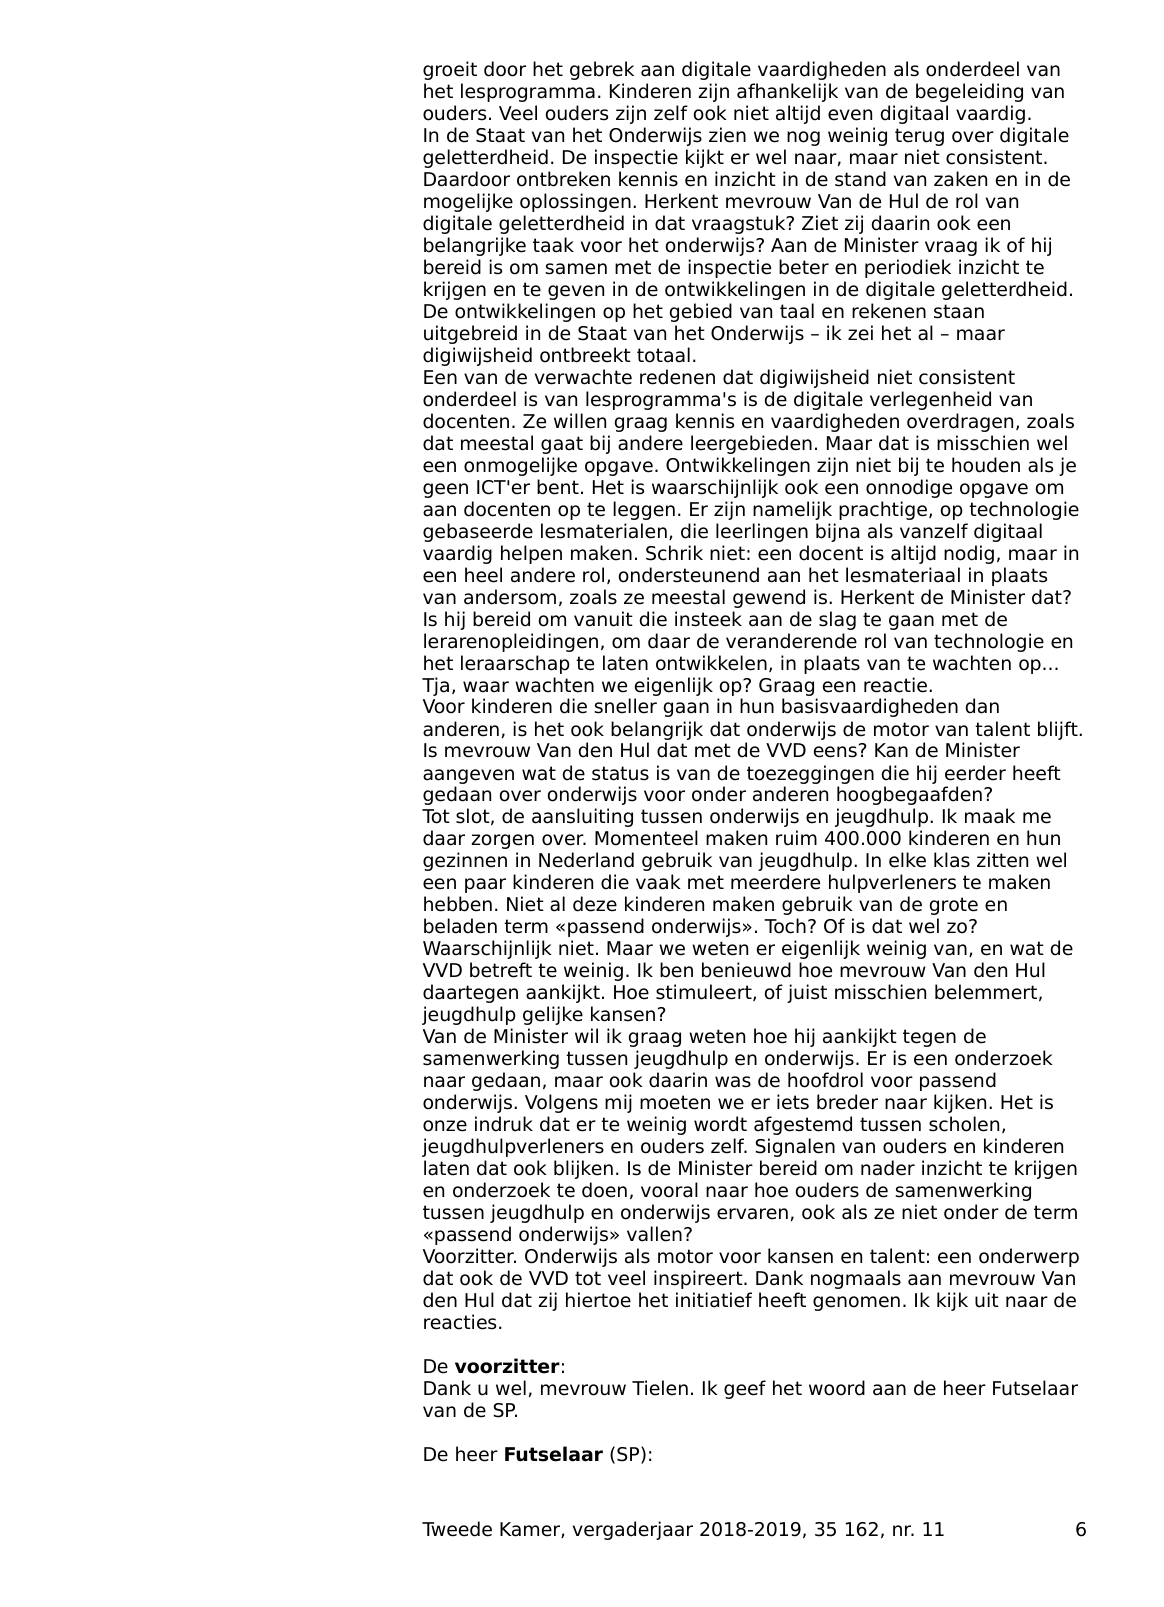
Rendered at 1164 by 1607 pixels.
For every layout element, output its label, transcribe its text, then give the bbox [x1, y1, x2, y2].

text In de Staat van het Onderwijs zien we nog weinig terug over digitale geletterdheid. De inspectie kijkt er wel naar, maar niet consistent. Daardoor ontbreken kennis en inzicht in de stand van zaken en in de mogelijke oplossingen. Herkent mevrouw Van de Hul de rol van digitale geletterdheid in dat vraagstuk? Ziet zij daarin ook een belangrijke taak voor het onderwijs? Aan de Minister vraag ik of hij bereid is om samen met de inspectie beter en periodiek inzicht te krijgen en te geven in de ontwikkelingen in de digitale geletterdheid. De ontwikkelingen op het gebied van taal en rekenen staan uitgebreid in de Staat van het Onderwijs – ik zei het al – maar digiwijsheid ontbreekt totaal. [422, 125, 1087, 367]
text De voorzitter: [422, 1356, 1087, 1378]
text groeit door het gebrek aan digitale vaardigheden als onderdeel van het lesprogramma. Kinderen zijn afhankelijk van de begeleiding van ouders. Veel ouders zijn zelf ook niet altijd even digitaal vaardig. [422, 59, 1087, 125]
text Voor kinderen die sneller gaan in hun basisvaardigheden dan anderen, is het ook belangrijk dat onderwijs de motor van talent blijft. Is mevrouw Van den Hul dat met de VVD eens? Kan de Minister aangeven wat de status is van de toezeggingen die hij eerder heeft gedaan over onderwijs voor onder anderen hoogbegaafden? [422, 696, 1087, 806]
text Voorzitter. Onderwijs als motor voor kansen en talent: een onderwerp dat ook de VVD tot veel inspireert. Dank nogmaals aan mevrouw Van den Hul dat zij hiertoe het initiatief heeft genomen. Ik kijk uit naar de reacties. [422, 1246, 1087, 1334]
text Tot slot, de aansluiting tussen onderwijs en jeugdhulp. Ik maak me daar zorgen over. Momenteel maken ruim 400.000 kinderen en hun gezinnen in Nederland gebruik van jeugdhulp. In elke klas zitten wel een paar kinderen die vaak met meerdere hulpverleners te maken hebben. Niet al deze kinderen maken gebruik van de grote en beladen term «passend onderwijs». Toch? Of is dat wel zo? Waarschijnlijk niet. Maar we weten er eigenlijk weinig van, en wat de VVD betreft te weinig. Ik ben benieuwd hoe mevrouw Van den Hul daartegen aankijkt. Hoe stimuleert, of juist misschien belemmert, jeugdhulp gelijke kansen? [422, 806, 1087, 1026]
text Dank u wel, mevrouw Tielen. Ik geef het woord aan de heer Futselaar van de SP. [422, 1378, 1087, 1422]
text De heer Futselaar (SP): [422, 1444, 1087, 1466]
text Een van de verwachte redenen dat digiwijsheid niet consistent onderdeel is van lesprogramma's is de digitale verlegenheid van docenten. Ze willen graag kennis en vaardigheden overdragen, zoals dat meestal gaat bij andere leergebieden. Maar dat is misschien wel een onmogelijke opgave. Ontwikkelingen zijn niet bij te houden als je geen ICT'er bent. Het is waarschijnlijk ook een onnodige opgave om aan docenten op te leggen. Er zijn namelijk prachtige, op technologie gebaseerde lesmaterialen, die leerlingen bijna als vanzelf digitaal vaardig helpen maken. Schrik niet: een docent is altijd nodig, maar in een heel andere rol, ondersteunend aan het lesmateriaal in plaats van andersom, zoals ze meestal gewend is. Herkent de Minister dat? Is hij bereid om vanuit die insteek aan de slag te gaan met de lerarenopleidingen, om daar de veranderende rol van technologie en het leraarschap te laten ontwikkelen, in plaats van te wachten op... Tja, waar wachten we eigenlijk op? Graag een reactie. [422, 367, 1087, 696]
text Van de Minister wil ik graag weten hoe hij aankijkt tegen de samenwerking tussen jeugdhulp en onderwijs. Er is een onderzoek naar gedaan, maar ook daarin was de hoofdrol voor passend onderwijs. Volgens mij moeten we er iets breder naar kijken. Het is onze indruk dat er te weinig wordt afgestemd tussen scholen, jeugdhulpverleners en ouders zelf. Signalen van ouders en kinderen laten dat ook blijken. Is de Minister bereid om nader inzicht te krijgen en onderzoek te doen, vooral naar hoe ouders de samenwerking tussen jeugdhulp en onderwijs ervaren, ook als ze niet onder de term «passend onderwijs» vallen? [422, 1026, 1087, 1246]
